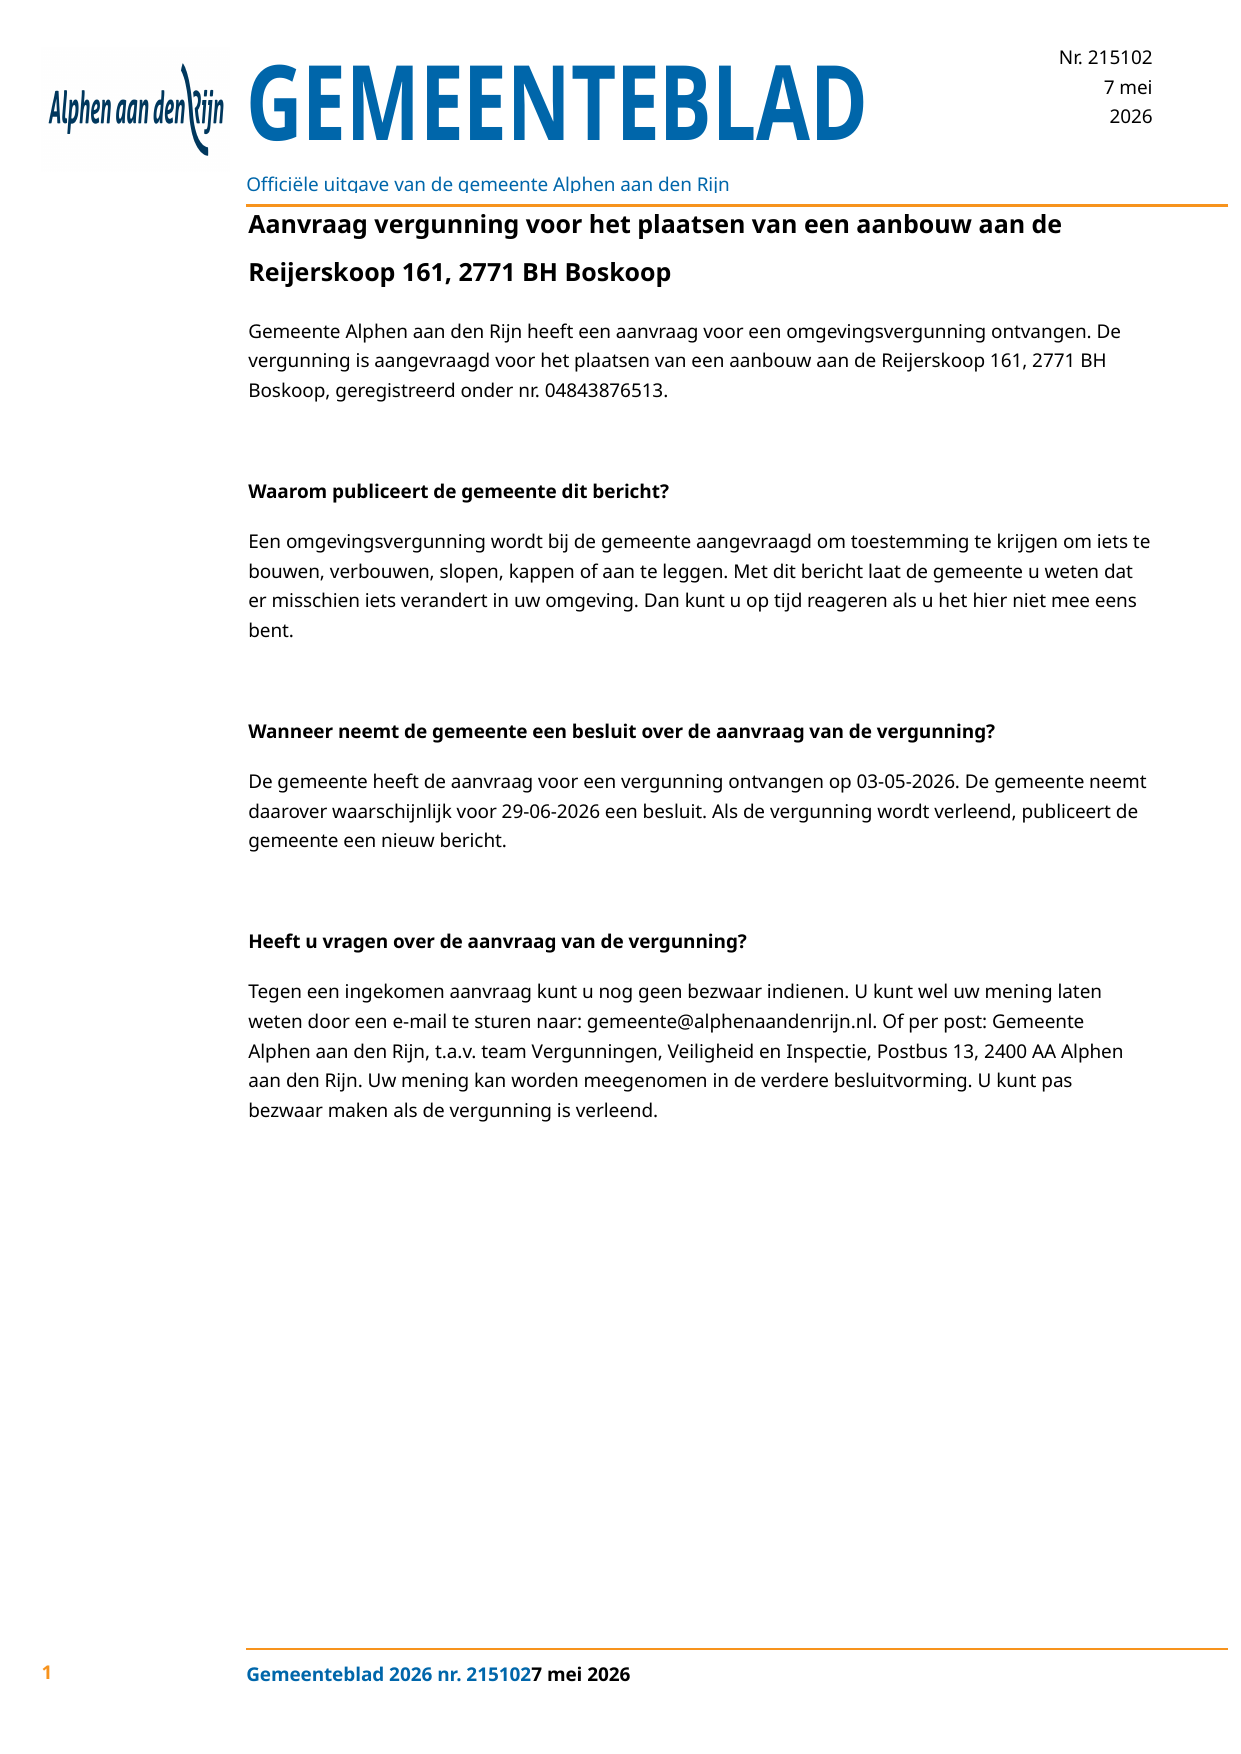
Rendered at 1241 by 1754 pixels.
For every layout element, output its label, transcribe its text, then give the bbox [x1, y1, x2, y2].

picture [41, 47, 231, 172]
text Heeft u vragen over de aanvraag van de vergunning? [248, 928, 1152, 954]
text De gemeente heeft de aanvraag voor een vergunning ontvangen op 03-05-2026. De gemeente neemt daarover waarschijnlijk voor 29-06-2026 een besluit. Als de vergunning wordt verleend, publiceert de gemeente een nieuw bericht. [248, 768, 1152, 853]
text Wanneer neemt de gemeente een besluit over de aanvraag van de vergunning? [248, 718, 1152, 744]
text Gemeente Alphen aan den Rijn heeft een aanvraag voor een omgevingsvergunning ontvangen. De vergunning is aangevraagd voor het plaatsen van een aanbouw aan de Reijerskoop 161, 2771 BH Boskoop, geregistreerd onder nr. 04843876513. [248, 318, 1152, 403]
text Tegen een ingekomen aanvraag kunt u nog geen bezwaar indienen. U kunt wel uw mening laten weten door een e-mail te sturen naar: gemeente@alphenaandenrijn.nl. Of per post: Gemeente Alphen aan den Rijn, t.a.v. team Vergunningen, Veiligheid en Inspectie, Postbus 13, 2400 AA Alphen aan den Rijn. Uw mening kan worden meegenomen in de verdere besluitvorming. U kunt pas bezwaar maken als de vergunning is verleend. [248, 979, 1152, 1123]
text Waarom publiceert de gemeente dit bericht? [248, 478, 1152, 504]
text Aanvraag vergunning voor het plaatsen van een aanbouw aan de Reijerskoop 161, 2771 BH Boskoop [248, 207, 1152, 288]
text Een omgevingsvergunning wordt bij de gemeente aangevraagd om toestemming te krijgen om iets te bouwen, verbouwen, slopen, kappen of aan te leggen. Met dit bericht laat de gemeente u weten dat er misschien iets verandert in uw omgeving. Dan kunt u op tijd reageren als u het hier niet mee eens bent. [248, 528, 1152, 643]
